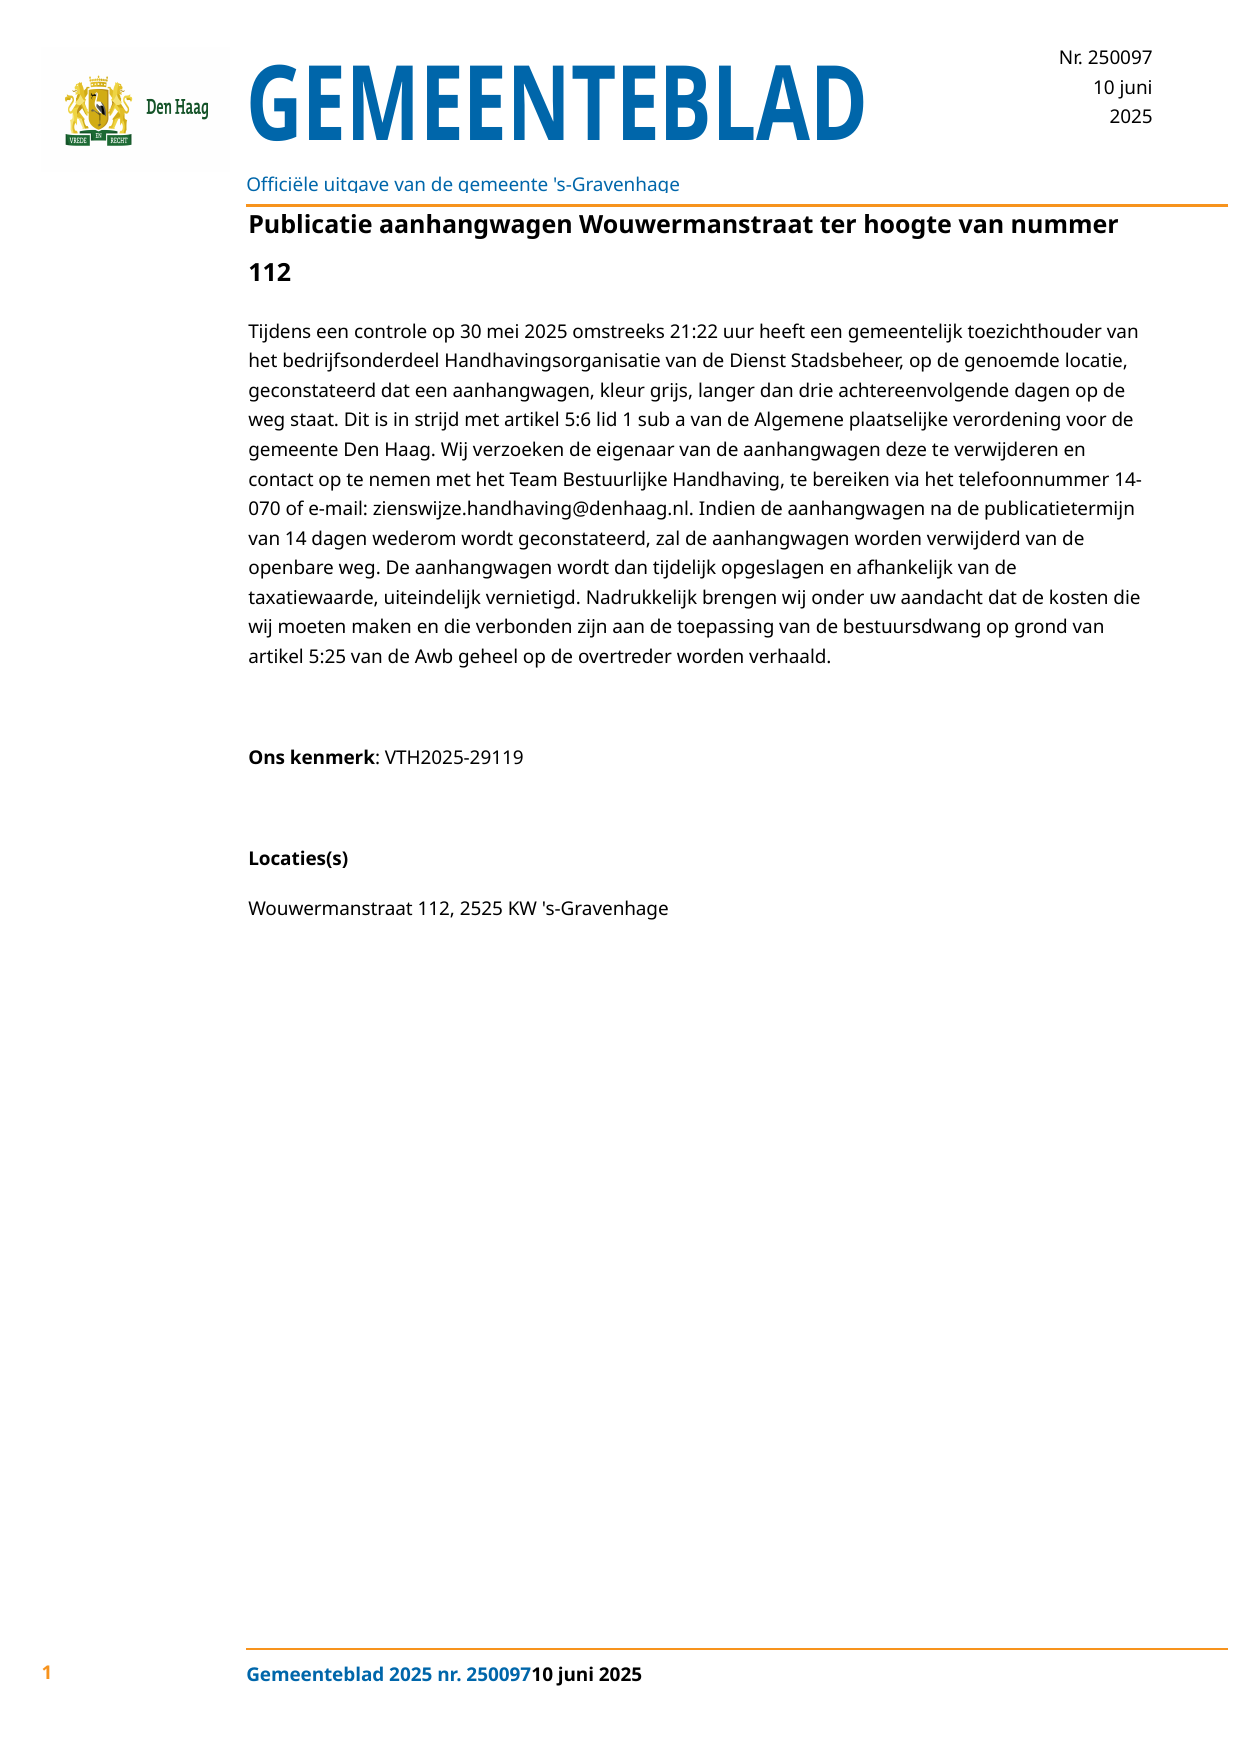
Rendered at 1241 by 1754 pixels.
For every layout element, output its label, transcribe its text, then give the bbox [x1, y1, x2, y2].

text Wouwermanstraat 112, 2525 KW 's-Gravenhage [248, 895, 1152, 921]
text Publicatie aanhangwagen Wouwermanstraat ter hoogte van nummer 112 [248, 207, 1152, 288]
text Locaties(s) [248, 845, 1152, 871]
text Tijdens een controle op 30 mei 2025 omstreeks 21:22 uur heeft een gemeentelijk toezichthouder van het bedrijfsonderdeel Handhavingsorganisatie van de Dienst Stadsbeheer, op de genoemde locatie, geconstateerd dat een aanhangwagen, kleur grijs, langer dan drie achtereenvolgende dagen op de weg staat. Dit is in strijd met artikel 5:6 lid 1 sub a van de Algemene plaatselijke verordening voor de gemeente Den Haag. Wij verzoeken de eigenaar van de aanhangwagen deze te verwijderen en contact op te nemen met het Team Bestuurlijke Handhaving, te bereiken via het telefoonnummer 14-070 of e-mail: zienswijze.handhaving@denhaag.nl. Indien de aanhangwagen na de publicatietermijn van 14 dagen wederom wordt geconstateerd, zal de aanhangwagen worden verwijderd van de openbare weg. De aanhangwagen wordt dan tijdelijk opgeslagen en afhankelijk van de taxatiewaarde, uiteindelijk vernietigd. Nadrukkelijk brengen wij onder uw aandacht dat de kosten die wij moeten maken en die verbonden zijn aan de toepassing van de bestuursdwang op grond van artikel 5:25 van de Awb geheel op de overtreder worden verhaald. [248, 318, 1152, 669]
text Ons kenmerk: VTH2025-29119 [248, 744, 1152, 770]
picture [41, 47, 231, 172]
